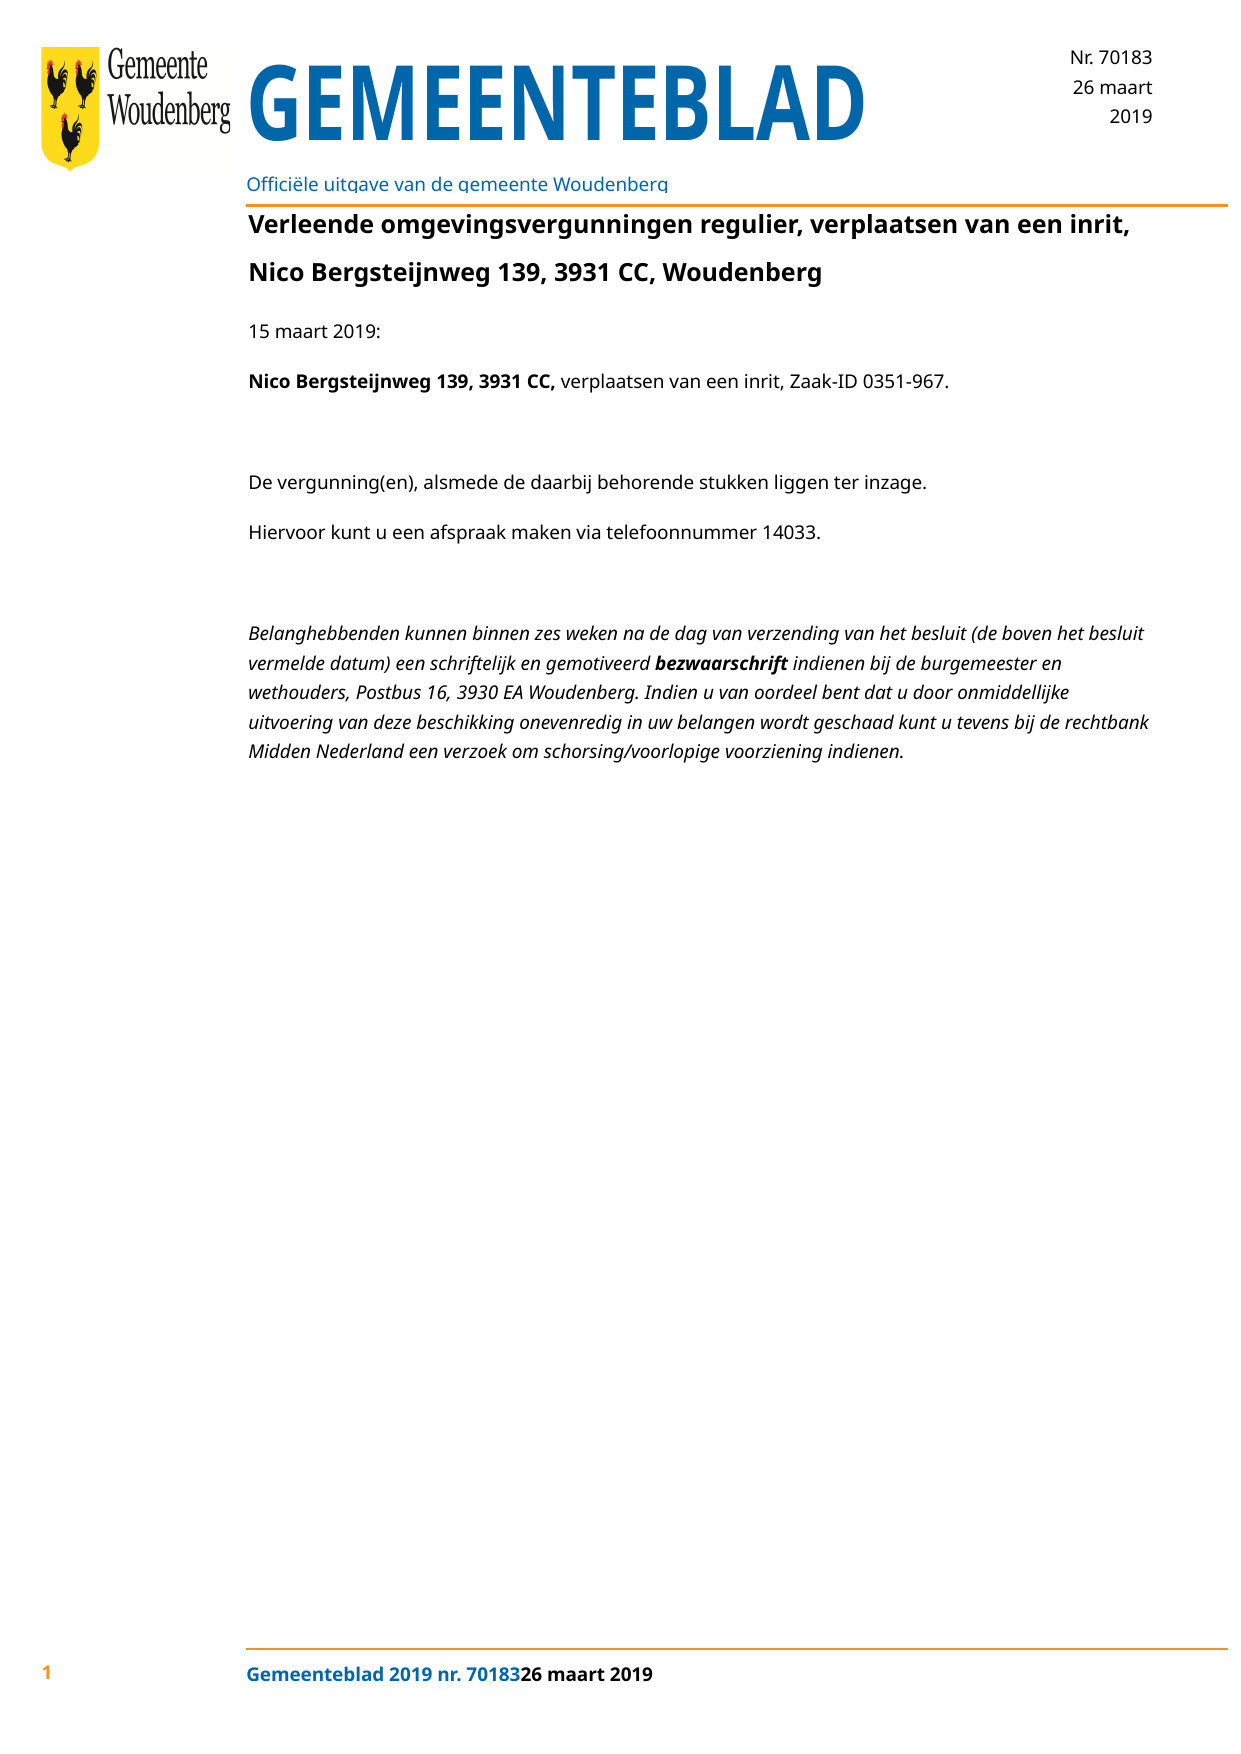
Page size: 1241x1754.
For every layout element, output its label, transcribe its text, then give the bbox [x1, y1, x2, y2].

picture [41, 47, 231, 172]
text Verleende omgevingsvergunningen regulier, verplaatsen van een inrit, Nico Bergsteijnweg 139, 3931 CC, Woudenberg [248, 207, 1152, 288]
text Nico Bergsteijnweg 139, 3931 CC, verplaatsen van een inrit, Zaak-ID 0351-967. [248, 368, 1152, 394]
text Belanghebbenden kunnen binnen zes weken na de dag van verzending van het besluit (de boven het besluit vermelde datum) een schriftelijk en gemotiveerd bezwaarschrift indienen bij de burgemeester en wethouders, Postbus 16, 3930 EA Woudenberg. Indien u van oordeel bent dat u door onmiddellijke uitvoering van deze beschikking onevenredig in uw belangen wordt geschaad kunt u tevens bij de rechtbank Midden Nederland een verzoek om schorsing/voorlopige voorziening indienen. [248, 620, 1152, 764]
text 15 maart 2019: [248, 318, 1152, 344]
text De vergunning(en), alsmede de daarbij behorende stukken liggen ter inzage. [248, 469, 1152, 495]
text Hiervoor kunt u een afspraak maken via telefoonnummer 14033. [248, 519, 1152, 545]
